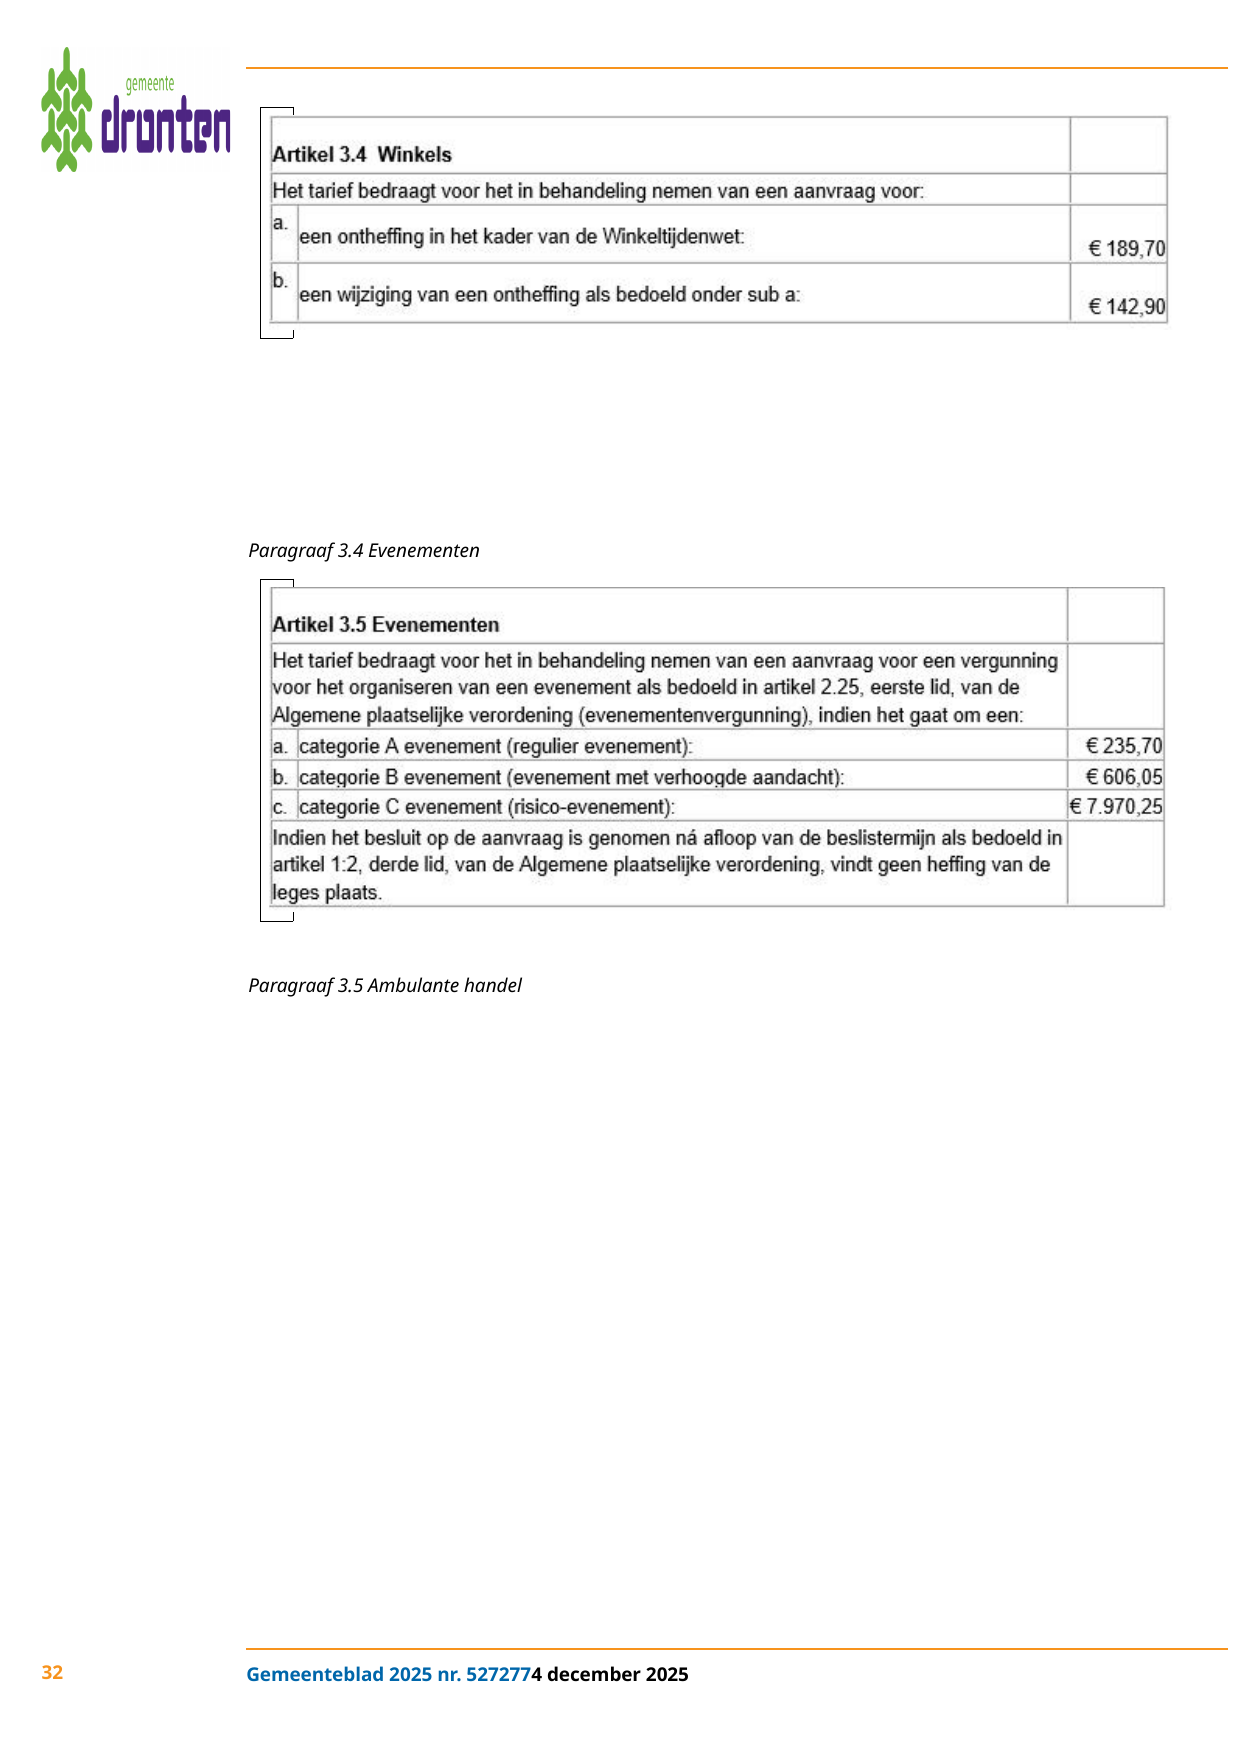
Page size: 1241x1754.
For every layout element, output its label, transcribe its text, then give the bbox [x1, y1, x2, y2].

picture [41, 47, 231, 172]
picture [268, 587, 1173, 912]
picture [268, 115, 1173, 330]
text Paragraaf 3.5 Ambulante handel [248, 972, 1152, 998]
text Paragraaf 3.4 Evenementen [248, 537, 1152, 563]
